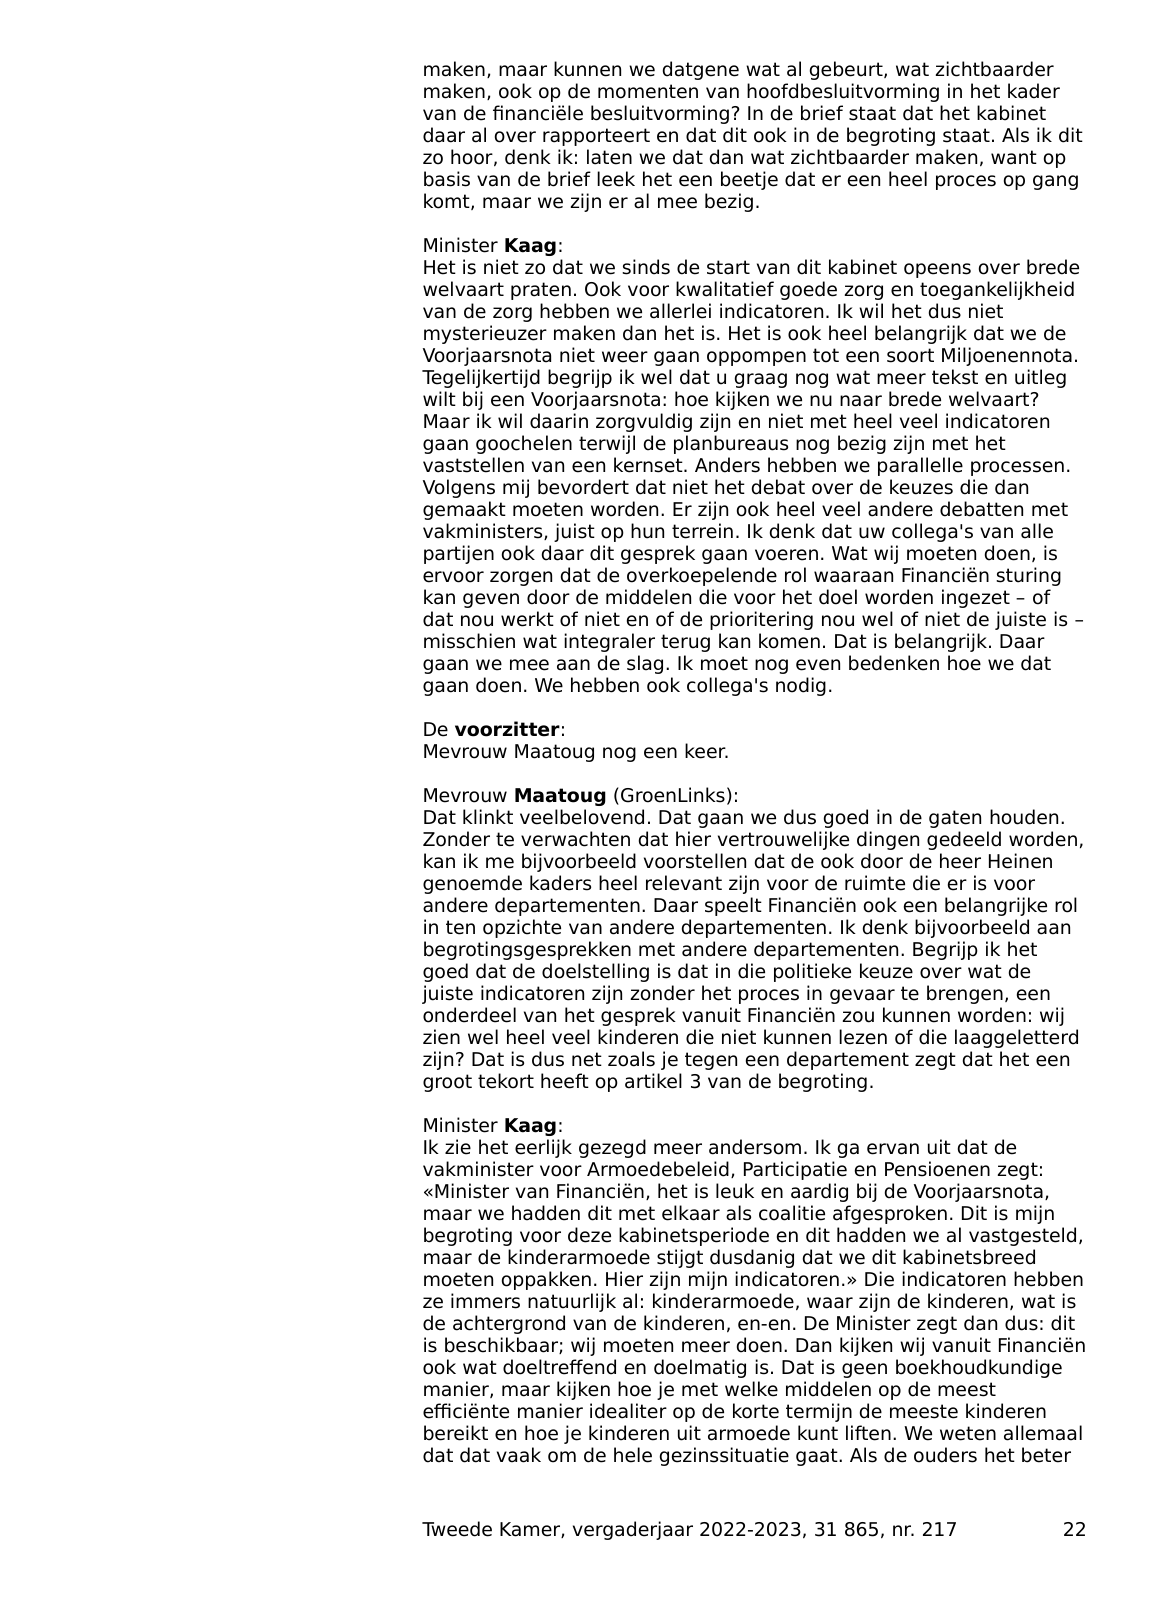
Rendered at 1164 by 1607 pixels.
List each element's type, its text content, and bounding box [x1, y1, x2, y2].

text Dat klinkt veelbelovend. Dat gaan we dus goed in de gaten houden. Zonder te verwachten dat hier vertrouwelijke dingen gedeeld worden, kan ik me bijvoorbeeld voorstellen dat de ook door de heer Heinen genoemde kaders heel relevant zijn voor de ruimte die er is voor andere departementen. Daar speelt Financiën ook een belangrijke rol in ten opzichte van andere departementen. Ik denk bijvoorbeeld aan begrotingsgesprekken met andere departementen. Begrijp ik het goed dat de doelstelling is dat in die politieke keuze over wat de juiste indicatoren zijn zonder het proces in gevaar te brengen, een onderdeel van het gesprek vanuit Financiën zou kunnen worden: wij zien wel heel veel kinderen die niet kunnen lezen of die laaggeletterd zijn? Dat is dus net zoals je tegen een departement zegt dat het een groot tekort heeft op artikel 3 van de begroting. [422, 807, 1087, 1093]
text Minister Kaag: [422, 235, 1087, 257]
text Mevrouw Maatoug nog een keer. [422, 741, 1087, 763]
text Ik zie het eerlijk gezegd meer andersom. Ik ga ervan uit dat de vakminister voor Armoedebeleid, Participatie en Pensioenen zegt: «Minister van Financiën, het is leuk en aardig bij de Voorjaarsnota, maar we hadden dit met elkaar als coalitie afgesproken. Dit is mijn begroting voor deze kabinetsperiode en dit hadden we al vastgesteld, maar de kinderarmoede stijgt dusdanig dat we dit kabinetsbreed moeten oppakken. Hier zijn mijn indicatoren.» Die indicatoren hebben ze immers natuurlijk al: kinderarmoede, waar zijn de kinderen, wat is de achtergrond van de kinderen, en-en. De Minister zegt dan dus: dit is beschikbaar; wij moeten meer doen. Dan kijken wij vanuit Financiën ook wat doeltreffend en doelmatig is. Dat is geen boekhoudkundige manier, maar kijken hoe je met welke middelen op de meest efficiënte manier idealiter op de korte termijn de meeste kinderen bereikt en hoe je kinderen uit armoede kunt liften. We weten allemaal dat dat vaak om de hele gezinssituatie gaat. Als de ouders het beter [422, 1137, 1087, 1467]
text Minister Kaag: [422, 1115, 1087, 1137]
text Mevrouw Maatoug (GroenLinks): [422, 785, 1087, 807]
text Het is niet zo dat we sinds de start van dit kabinet opeens over brede welvaart praten. Ook voor kwalitatief goede zorg en toegankelijkheid van de zorg hebben we allerlei indicatoren. Ik wil het dus niet mysterieuzer maken dan het is. Het is ook heel belangrijk dat we de Voorjaarsnota niet weer gaan oppompen tot een soort Miljoenennota. Tegelijkertijd begrijp ik wel dat u graag nog wat meer tekst en uitleg wilt bij een Voorjaarsnota: hoe kijken we nu naar brede welvaart? Maar ik wil daarin zorgvuldig zijn en niet met heel veel indicatoren gaan goochelen terwijl de planbureaus nog bezig zijn met het vaststellen van een kernset. Anders hebben we parallelle processen. Volgens mij bevordert dat niet het debat over de keuzes die dan gemaakt moeten worden. Er zijn ook heel veel andere debatten met vakministers, juist op hun terrein. Ik denk dat uw collega's van alle partijen ook daar dit gesprek gaan voeren. Wat wij moeten doen, is ervoor zorgen dat de overkoepelende rol waaraan Financiën sturing kan geven door de middelen die voor het doel worden ingezet – of dat nou werkt of niet en of de prioritering nou wel of niet de juiste is – misschien wat integraler terug kan komen. Dat is belangrijk. Daar gaan we mee aan de slag. Ik moet nog even bedenken hoe we dat gaan doen. We hebben ook collega's nodig. [422, 257, 1087, 697]
text De voorzitter: [422, 719, 1087, 741]
text maken, maar kunnen we datgene wat al gebeurt, wat zichtbaarder maken, ook op de momenten van hoofdbesluitvorming in het kader van de financiële besluitvorming? In de brief staat dat het kabinet daar al over rapporteert en dat dit ook in de begroting staat. Als ik dit zo hoor, denk ik: laten we dat dan wat zichtbaarder maken, want op basis van de brief leek het een beetje dat er een heel proces op gang komt, maar we zijn er al mee bezig. [422, 59, 1087, 213]
